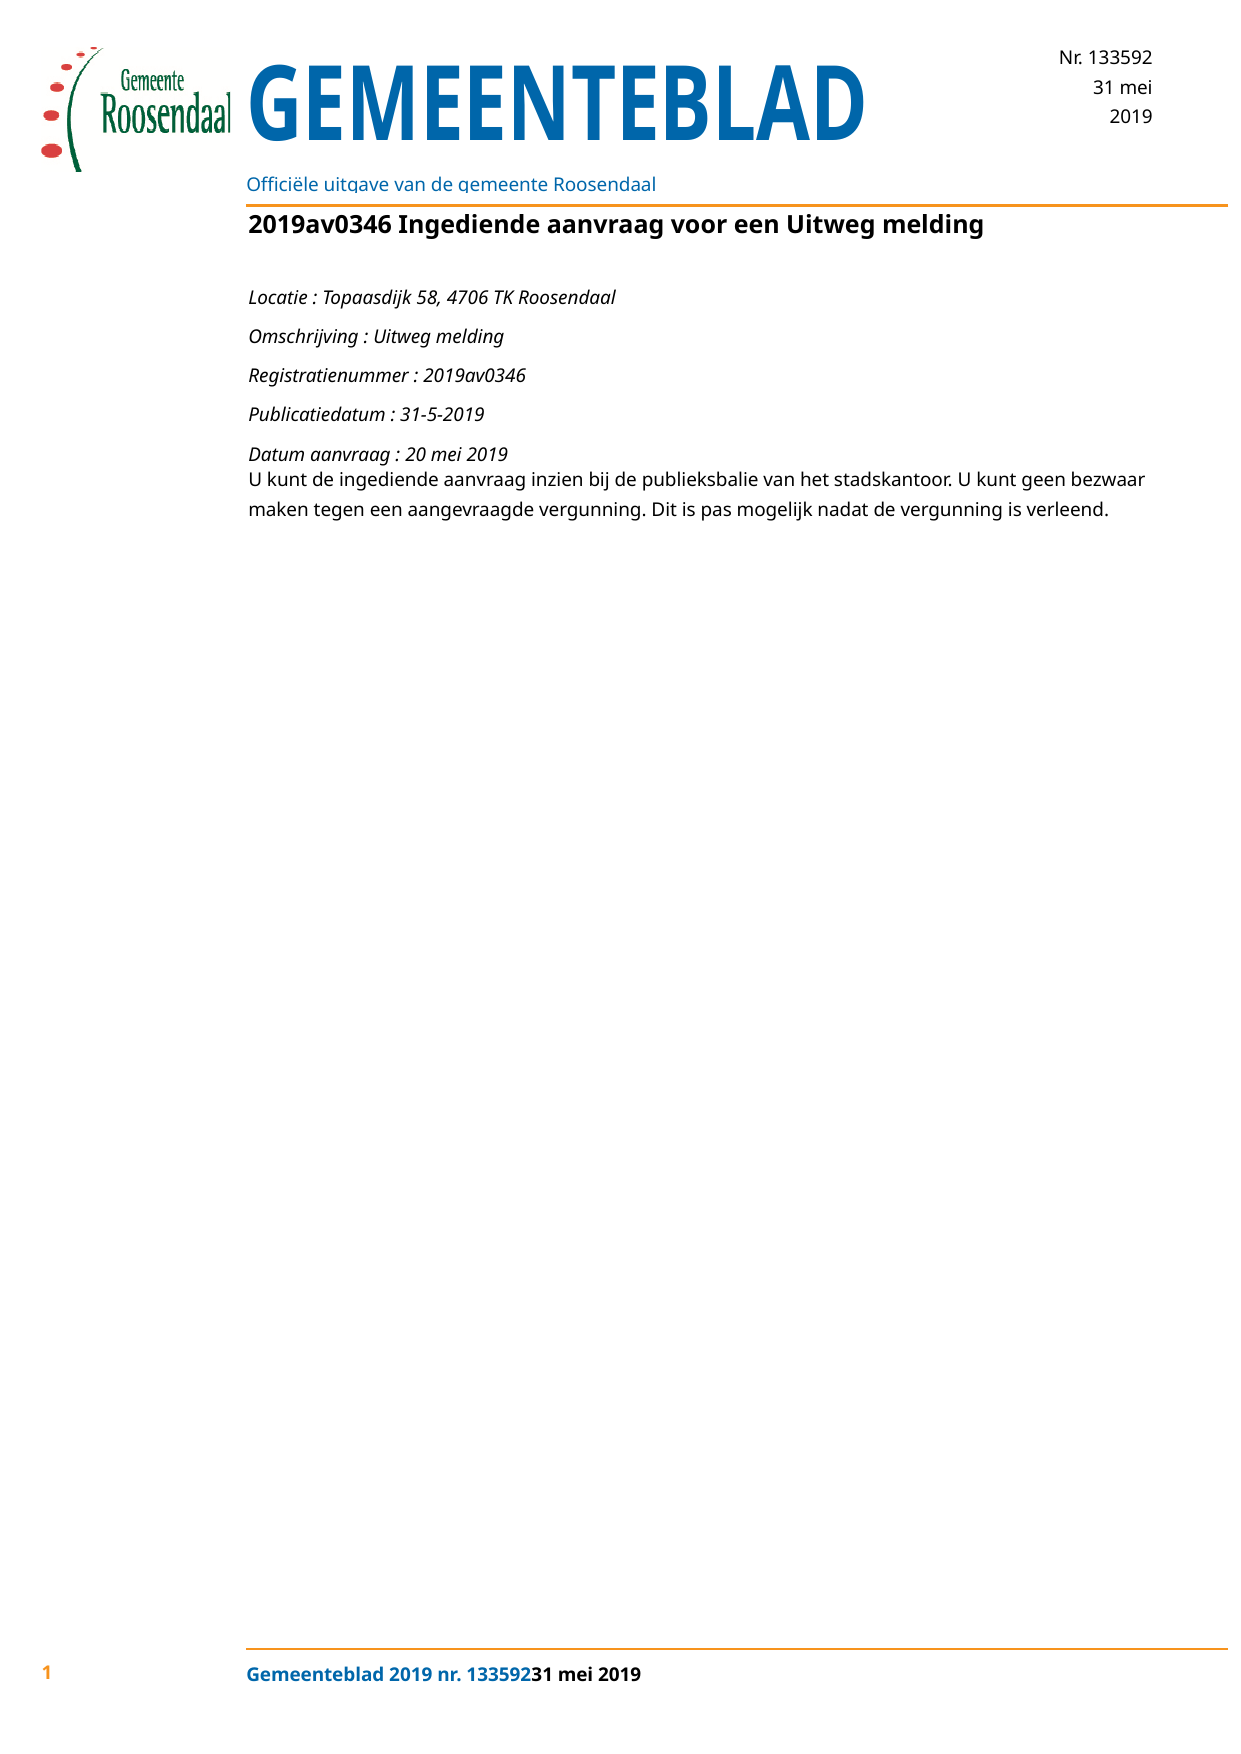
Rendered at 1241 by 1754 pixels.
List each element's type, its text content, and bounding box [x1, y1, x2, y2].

text Locatie : Topaasdijk 58, 4706 TK Roosendaal [248, 284, 1152, 309]
picture [41, 47, 231, 172]
text Registratienummer : 2019av0346 [248, 362, 1152, 388]
text Datum aanvraag : 20 mei 2019 [248, 441, 1152, 467]
text Publicatiedatum : 31-5-2019 [248, 402, 1152, 427]
text Omschrijving : Uitweg melding [248, 323, 1152, 349]
text 2019av0346 Ingediende aanvraag voor een Uitweg melding [248, 207, 1152, 241]
text U kunt de ingediende aanvraag inzien bij de publieksbalie van het stadskantoor. U kunt geen bezwaar maken tegen een aangevraagde vergunning. Dit is pas mogelijk nadat de vergunning is verleend. [248, 467, 1152, 522]
